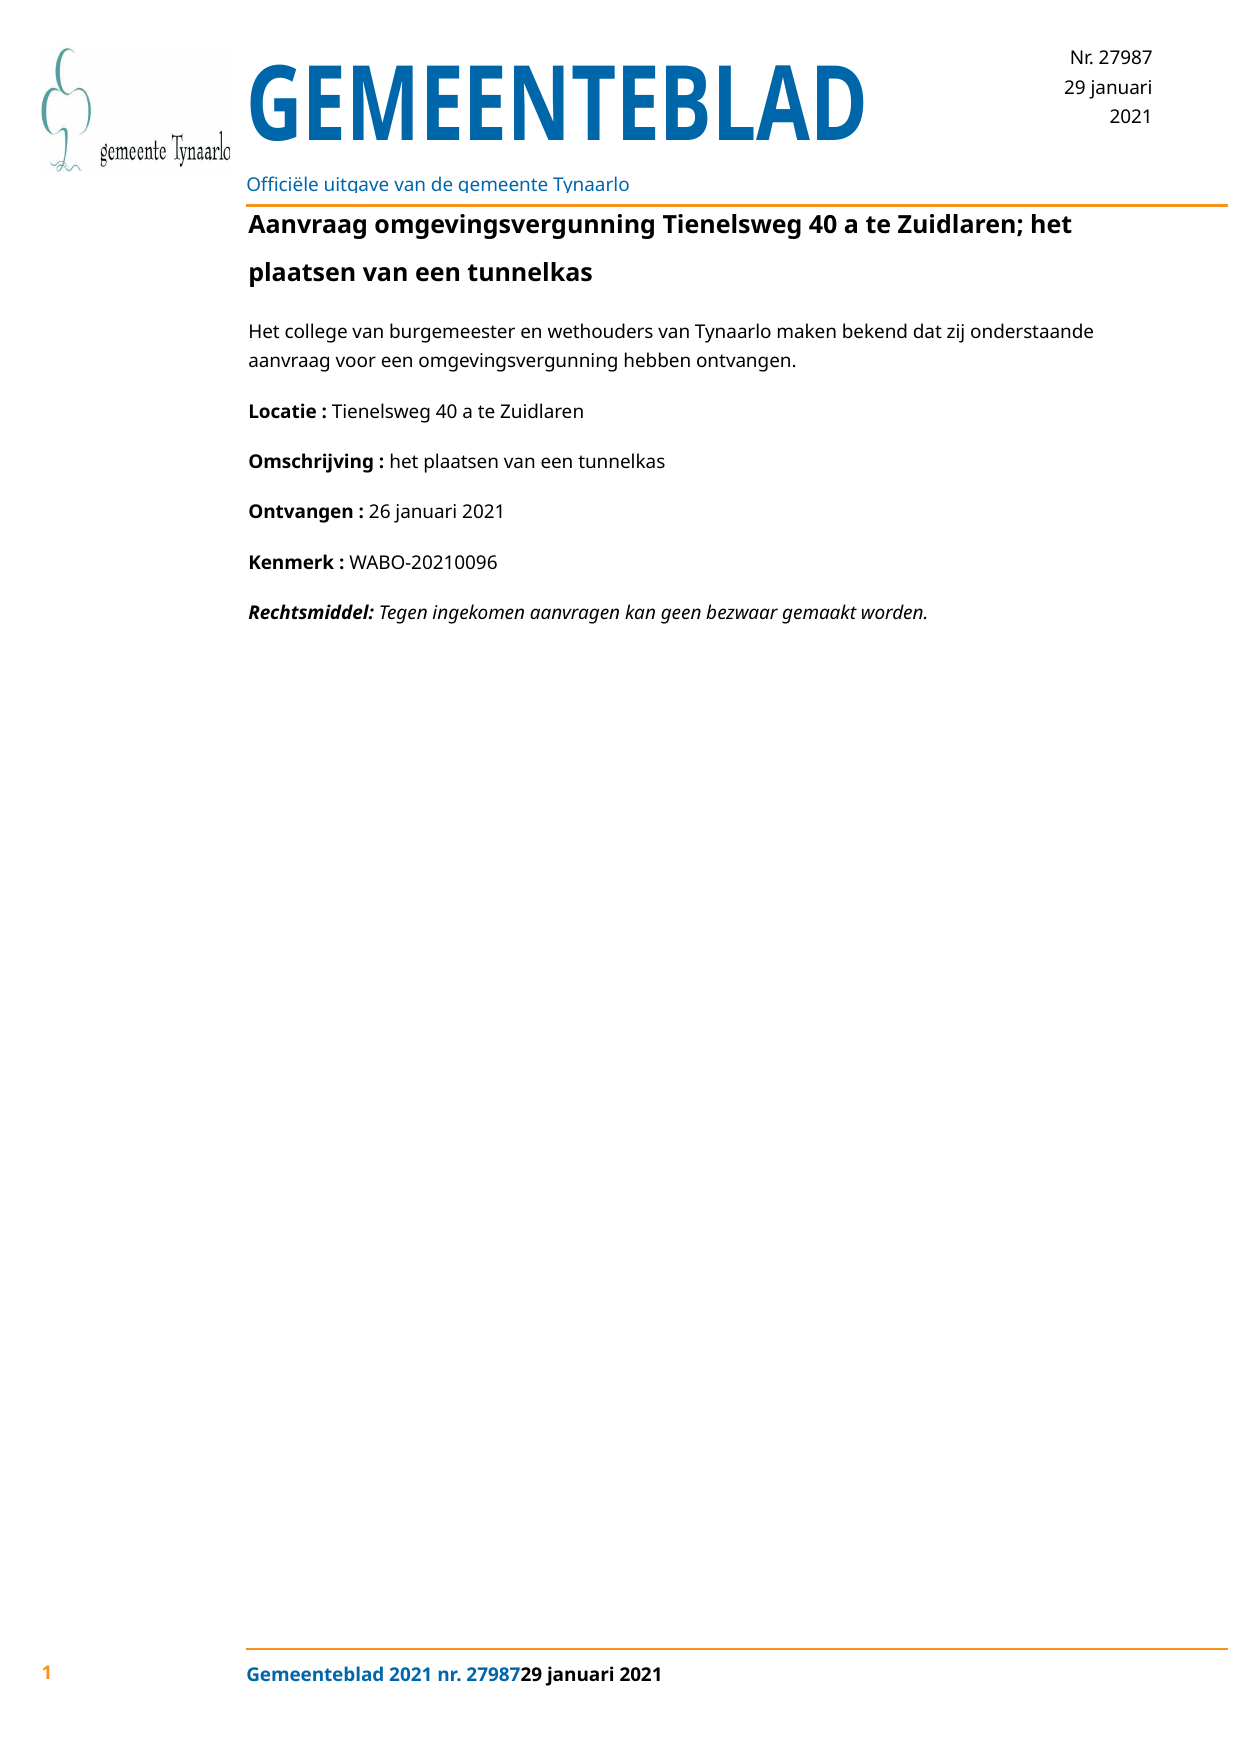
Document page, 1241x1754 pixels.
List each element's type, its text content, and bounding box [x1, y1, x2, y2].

text Ontvangen : 26 januari 2021 [248, 499, 1152, 524]
picture [41, 47, 231, 172]
text Rechtsmiddel: Tegen ingekomen aanvragen kan geen bezwaar gemaakt worden. [248, 599, 1152, 625]
text Aanvraag omgevingsvergunning Tienelsweg 40 a te Zuidlaren; het plaatsen van een tunnelkas [248, 207, 1152, 288]
text Kenmerk : WABO-20210096 [248, 549, 1152, 575]
text Omschrijving : het plaatsen van een tunnelkas [248, 448, 1152, 474]
text Locatie : Tienelsweg 40 a te Zuidlaren [248, 398, 1152, 424]
text Het college van burgemeester en wethouders van Tynaarlo maken bekend dat zij onderstaande aanvraag voor een omgevingsvergunning hebben ontvangen. [248, 318, 1152, 373]
